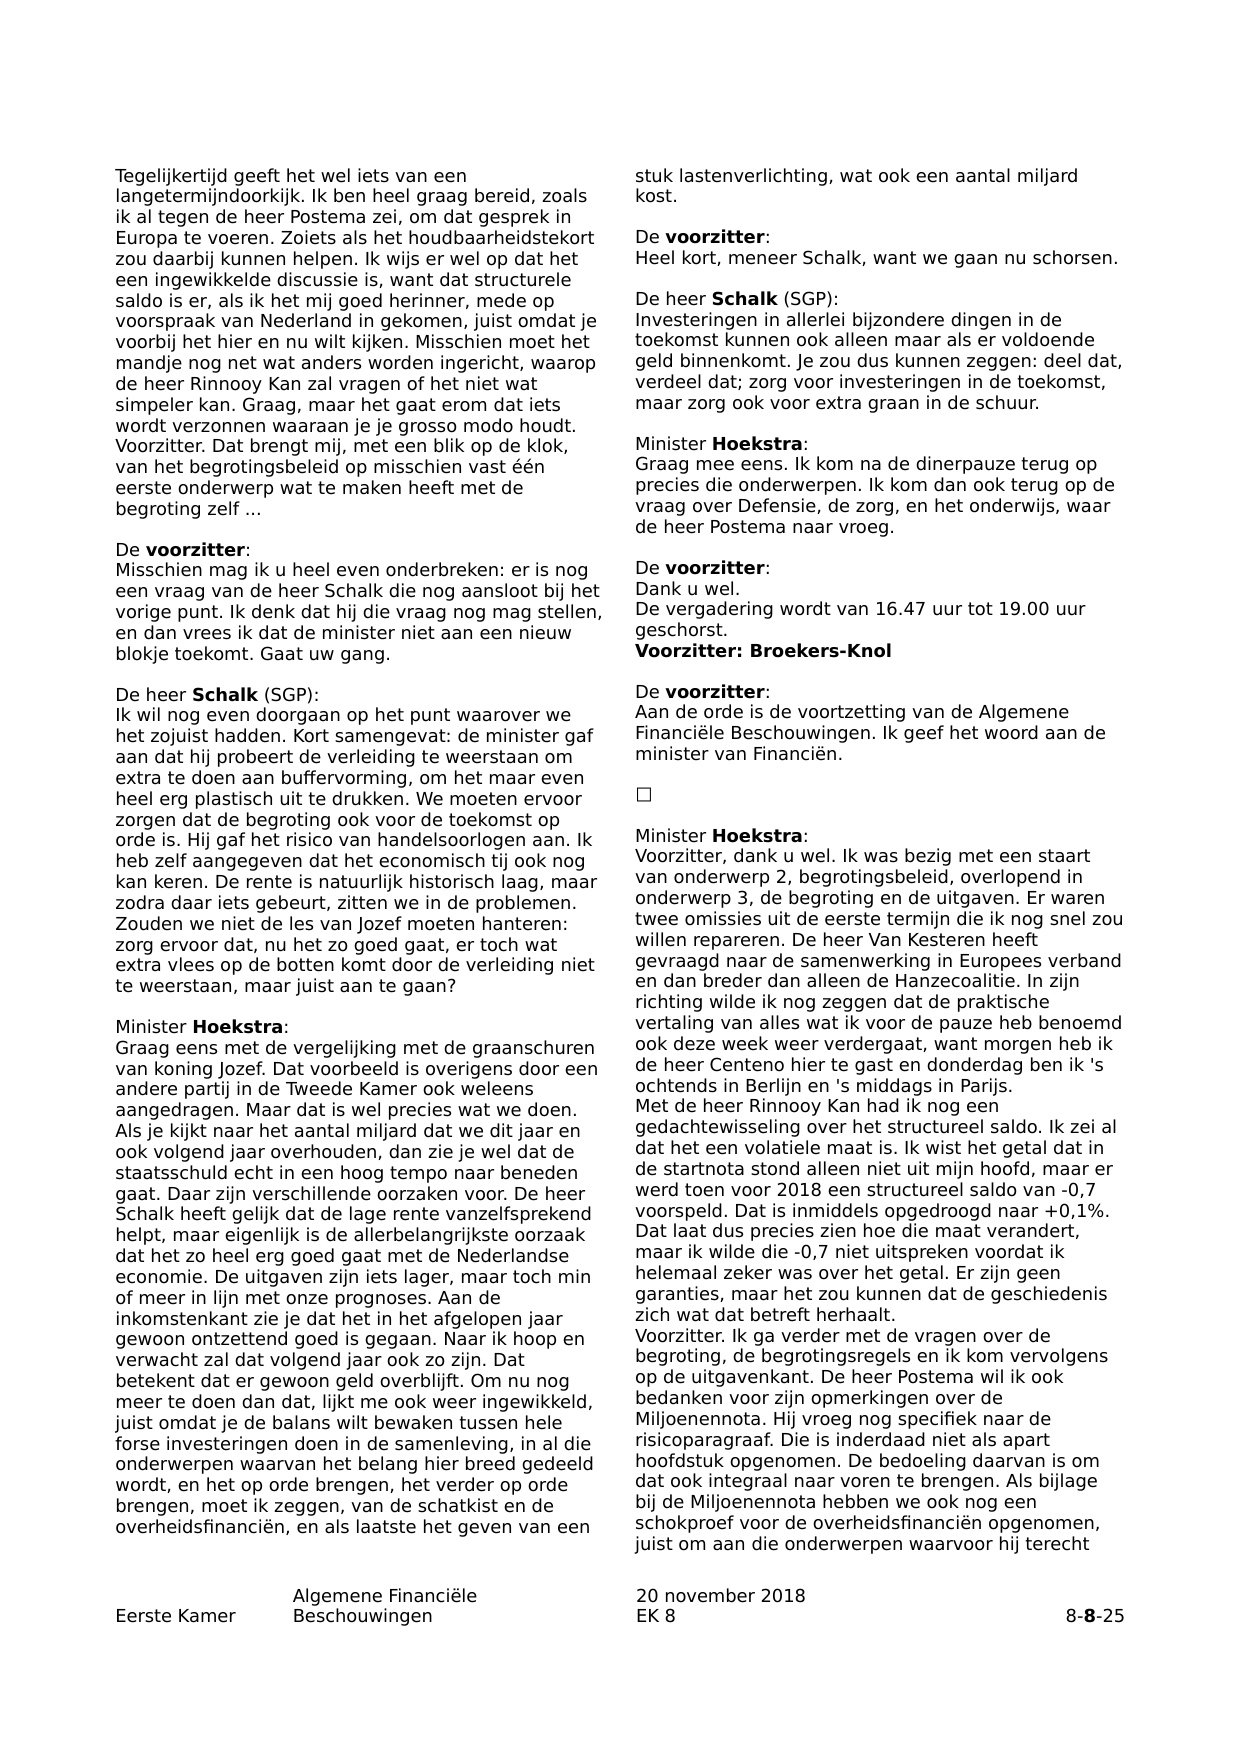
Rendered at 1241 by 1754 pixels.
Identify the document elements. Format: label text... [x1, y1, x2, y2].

text Voorzitter: Broekers-Knol [635, 641, 1125, 662]
text De heer Schalk (SGP): [635, 288, 1125, 309]
text De voorzitter: [115, 539, 605, 560]
text Minister Hoekstra: [635, 826, 1125, 846]
text Heel kort, meneer Schalk, want we gaan nu schorsen. [635, 248, 1125, 268]
text De heer Schalk (SGP): [115, 684, 605, 705]
text Voorzitter. Dat brengt mij, met een blik op de klok, van het begrotingsbeleid op misschien vast één eerste onderwerp wat te maken heeft met de begroting zelf ... [115, 436, 605, 519]
text Dank u wel. [635, 578, 1125, 599]
text Misschien mag ik u heel even onderbreken: er is nog een vraag van de heer Schalk die nog aansloot bij het vorige punt. Ik denk dat hij die vraag nog mag stellen, en dan vrees ik dat de minister niet aan een nieuw blokje toekomt. Gaat uw gang. [115, 560, 605, 664]
text De voorzitter: [635, 557, 1125, 578]
text De vergadering wordt van 16.47 uur tot 19.00 uur geschorst. [635, 599, 1125, 641]
text Graag mee eens. Ik kom na de dinerpauze terug op precies die onderwerpen. Ik kom dan ook terug op de vraag over Defensie, de zorg, en het onderwijs, waar de heer Postema naar vroeg. [635, 454, 1125, 537]
text Tegelijkertijd geeft het wel iets van een langetermijndoorkijk. Ik ben heel graag bereid, zoals ik al tegen de heer Postema zei, om dat gesprek in Europa te voeren. Zoiets als het houdbaarheidstekort zou daarbij kunnen helpen. Ik wijs er wel op dat het een ingewikkelde discussie is, want dat structurele saldo is er, als ik het mij goed herinner, mede op voorspraak van Nederland in gekomen, juist omdat je voorbij het hier en nu wilt kijken. Misschien moet het mandje nog net wat anders worden ingericht, waarop de heer Rinnooy Kan zal vragen of het niet wat simpeler kan. Graag, maar het gaat erom dat iets wordt verzonnen waaraan je je grosso modo houdt. [115, 165, 605, 436]
text Investeringen in allerlei bijzondere dingen in de toekomst kunnen ook alleen maar als er voldoende geld binnenkomt. Je zou dus kunnen zeggen: deel dat, verdeel dat; zorg voor investeringen in de toekomst, maar zorg ook voor extra graan in de schuur. [635, 309, 1125, 413]
text ⬜ [635, 785, 1125, 806]
text Graag eens met de vergelijking met de graanschuren van koning Jozef. Dat voorbeeld is overigens door een andere partij in de Tweede Kamer ook weleens aangedragen. Maar dat is wel precies wat we doen. Als je kijkt naar het aantal miljard dat we dit jaar en ook volgend jaar overhouden, dan zie je wel dat de staatsschuld echt in een hoog tempo naar beneden gaat. Daar zijn verschillende oorzaken voor. De heer Schalk heeft gelijk dat de lage rente vanzelfsprekend helpt, maar eigenlijk is de allerbelangrijkste oorzaak dat het zo heel erg goed gaat met de Nederlandse economie. De uitgaven zijn iets lager, maar toch min of meer in lijn met onze prognoses. Aan de inkomstenkant zie je dat het in het afgelopen jaar gewoon ontzettend goed is gegaan. Naar ik hoop en verwacht zal dat volgend jaar ook zo zijn. Dat betekent dat er gewoon geld overblijft. Om nu nog meer te doen dan dat, lijkt me ook weer ingewikkeld, juist omdat je de balans wilt bewaken tussen hele forse investeringen doen in de samenleving, in al die onderwerpen waarvan het belang hier breed gedeeld wordt, en het op orde brengen, het verder op orde brengen, moet ik zeggen, van de schatkist en de overheidsfinanciën, en als laatste het geven van een [115, 1037, 605, 1537]
text Aan de orde is de voortzetting van de Algemene Financiële Beschouwingen. Ik geef het woord aan de minister van Financiën. [635, 702, 1125, 765]
text Voorzitter, dank u wel. Ik was bezig met een staart van onderwerp 2, begrotingsbeleid, overlopend in onderwerp 3, de begroting en de uitgaven. Er waren twee omissies uit de eerste termijn die ik nog snel zou willen repareren. De heer Van Kesteren heeft gevraagd naar de samenwerking in Europees verband en dan breder dan alleen de Hanzecoalitie. In zijn richting wilde ik nog zeggen dat de praktische vertaling van alles wat ik voor de pauze heb benoemd ook deze week weer verdergaat, want morgen heb ik de heer Centeno hier te gast en donderdag ben ik 's ochtends in Berlijn en 's middags in Parijs. [635, 846, 1125, 1096]
text De voorzitter: [635, 227, 1125, 248]
text Ik wil nog even doorgaan op het punt waarover we het zojuist hadden. Kort samengevat: de minister gaf aan dat hij probeert de verleiding te weerstaan om extra te doen aan buffervorming, om het maar even heel erg plastisch uit te drukken. We moeten ervoor zorgen dat de begroting ook voor de toekomst op orde is. Hij gaf het risico van handelsoorlogen aan. Ik heb zelf aangegeven dat het economisch tij ook nog kan keren. De rente is natuurlijk historisch laag, maar zodra daar iets gebeurt, zitten we in de problemen. Zouden we niet de les van Jozef moeten hanteren: zorg ervoor dat, nu het zo goed gaat, er toch wat extra vlees op de botten komt door de verleiding niet te weerstaan, maar juist aan te gaan? [115, 705, 605, 997]
text Minister Hoekstra: [115, 1017, 605, 1037]
text De voorzitter: [635, 682, 1125, 702]
text Minister Hoekstra: [635, 433, 1125, 454]
text Voorzitter. Ik ga verder met de vragen over de begroting, de begrotingsregels en ik kom vervolgens op de uitgavenkant. De heer Postema wil ik ook bedanken voor zijn opmerkingen over de Miljoenennota. Hij vroeg nog specifiek naar de risicoparagraaf. Die is inderdaad niet als apart hoofdstuk opgenomen. De bedoeling daarvan is om dat ook integraal naar voren te brengen. Als bijlage bij de Miljoenennota hebben we ook nog een schokproef voor de overheidsfinanciën opgenomen, juist om aan die onderwerpen waarvoor hij terecht [635, 1325, 1125, 1554]
text Met de heer Rinnooy Kan had ik nog een gedachtewisseling over het structureel saldo. Ik zei al dat het een volatiele maat is. Ik wist het getal dat in de startnota stond alleen niet uit mijn hoofd, maar er werd toen voor 2018 een structureel saldo van -0,7 voorspeld. Dat is inmiddels opgedroogd naar +0,1%. Dat laat dus precies zien hoe die maat verandert, maar ik wilde die -0,7 niet uitspreken voordat ik helemaal zeker was over het getal. Er zijn geen garanties, maar het zou kunnen dat de geschiedenis zich wat dat betreft herhaalt. [635, 1096, 1125, 1325]
text stuk lastenverlichting, wat ook een aantal miljard kost. [635, 165, 1125, 207]
